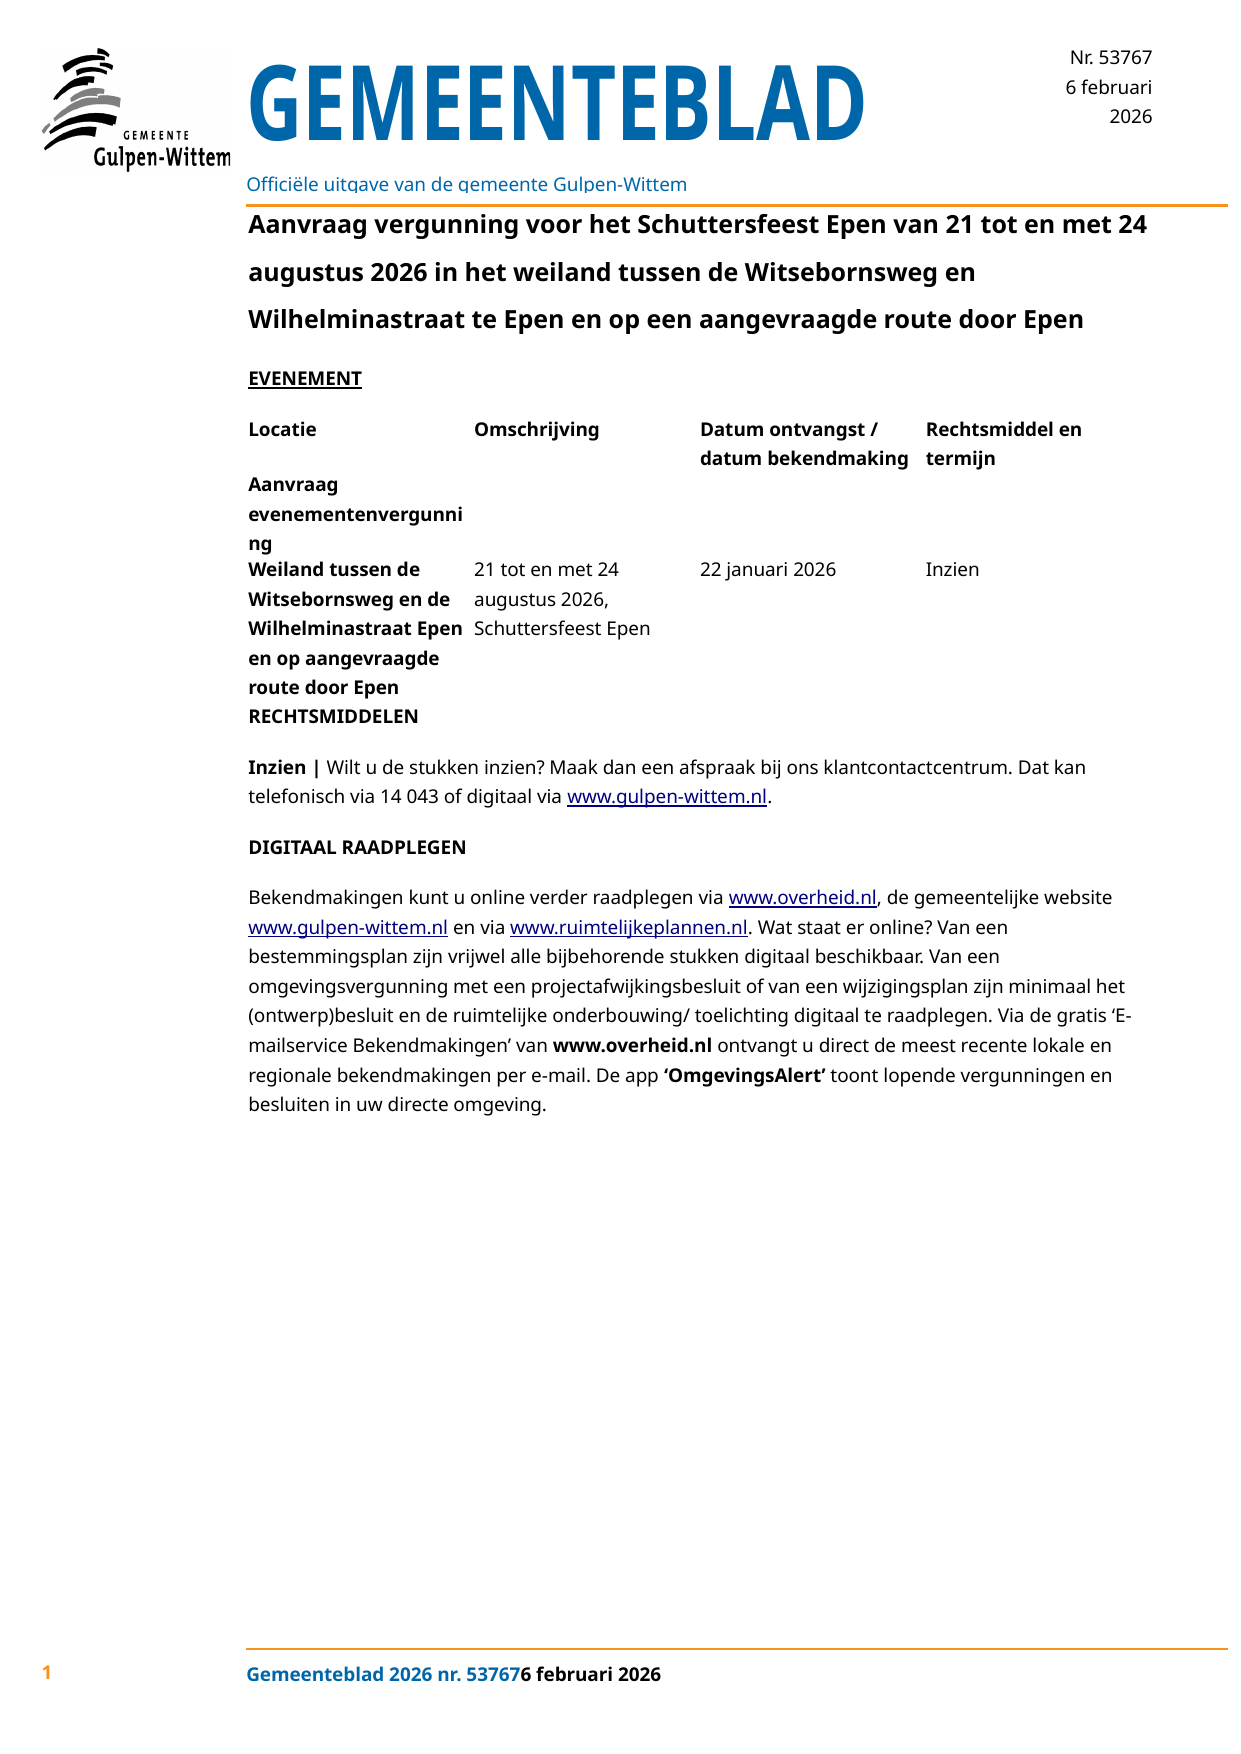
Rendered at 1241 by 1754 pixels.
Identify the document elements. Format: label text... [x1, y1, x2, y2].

table_cell Aanvraag evenementenvergunning [248, 471, 474, 556]
table_cell [700, 471, 926, 556]
table_header Omschrijving [474, 416, 700, 471]
table_cell Weiland tussen de Witsebornsweg en de Wilhelminastraat Epen en op aangevraagde route door Epen [248, 556, 474, 700]
text EVENEMENT [248, 366, 1152, 391]
text Aanvraag vergunning voor het Schuttersfeest Epen van 21 tot en met 24 augustus 2026 in het weiland tussen de Witsebornsweg en Wilhelminastraat te Epen en op een aangevraagde route door Epen [248, 207, 1152, 336]
text RECHTSMIDDELEN [248, 703, 1152, 729]
table_cell 21 tot en met 24 augustus 2026, Schuttersfeest Epen [474, 556, 700, 700]
table_header Datum ontvangst / datum bekendmaking [700, 416, 926, 471]
picture [41, 47, 231, 172]
text DIGITAAL RAADPLEGEN [248, 834, 1152, 860]
table_cell Inzien [926, 556, 1152, 700]
table_header Locatie [248, 416, 474, 471]
table_cell [474, 471, 700, 556]
table_header Rechtsmiddel en termijn [926, 416, 1152, 471]
table_cell [926, 471, 1152, 556]
table_cell 22 januari 2026 [700, 556, 926, 700]
text Bekendmakingen kunt u online verder raadplegen via www.overheid.nl, de gemeentelijke website www.gulpen-wittem.nl en via www.ruimtelijkeplannen.nl. Wat staat er online? Van een bestemmingsplan zijn vrijwel alle bijbehorende stukken digitaal beschikbaar. Van een omgevingsvergunning met een projectafwijkingsbesluit of van een wijzigingsplan zijn minimaal het (ontwerp)besluit en de ruimtelijke onderbouwing/ toelichting digitaal te raadplegen. Via de gratis ‘E-mailservice Bekendmakingen’ van www.overheid.nl ontvangt u direct de meest recente lokale en regionale bekendmakingen per e-mail. De app ‘OmgevingsAlert’ toont lopende vergunningen en besluiten in uw directe omgeving. [248, 884, 1152, 1117]
text Inzien | Wilt u de stukken inzien? Maak dan een afspraak bij ons klantcontactcentrum. Dat kan telefonisch via 14 043 of digitaal via www.gulpen-wittem.nl. [248, 754, 1152, 809]
